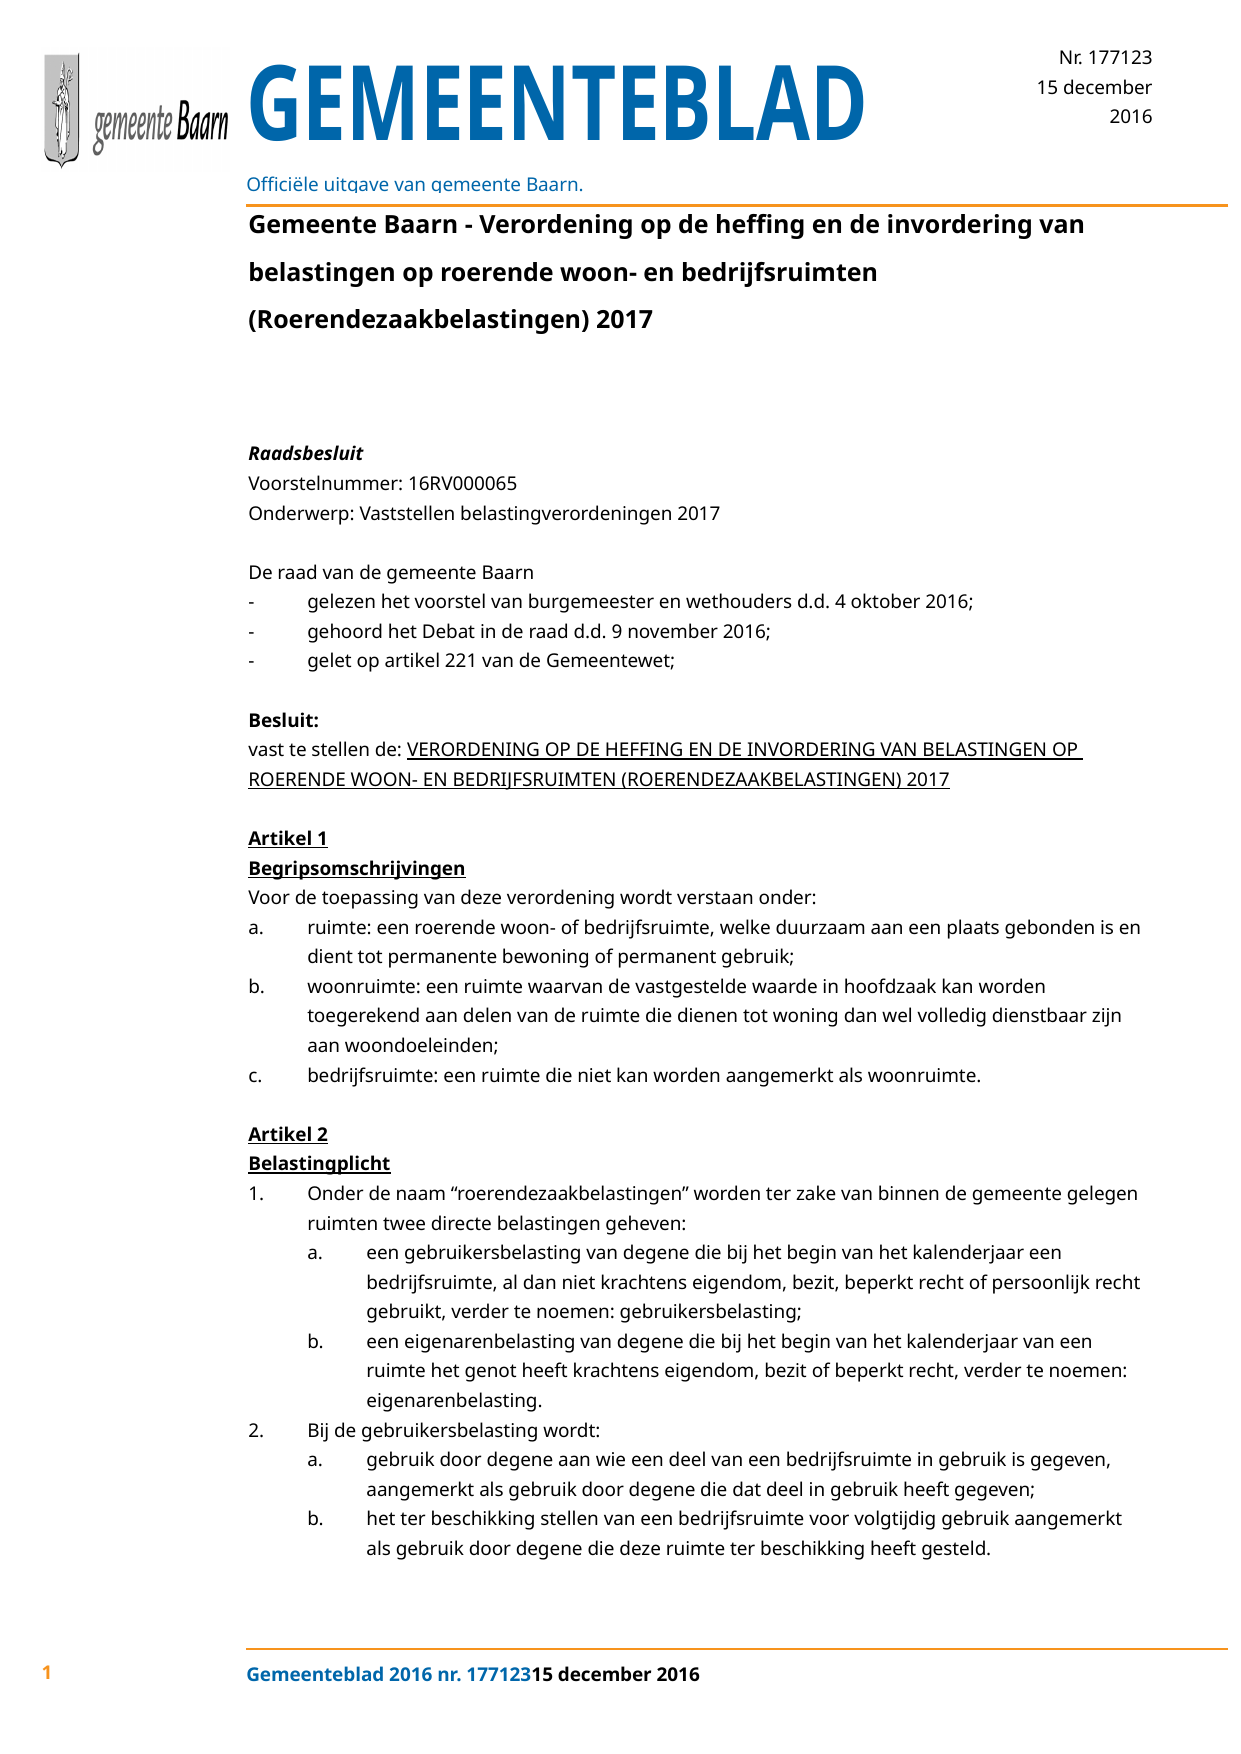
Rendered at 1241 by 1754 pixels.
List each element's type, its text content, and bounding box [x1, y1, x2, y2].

picture [41, 47, 231, 172]
text De raad van de gemeente Baarn [248, 559, 1152, 584]
list woonruimte: een ruimte waarvan de vastgestelde waarde in hoofdzaak kan worden toegerekend aan delen van de ruimte die dienen tot woning dan wel volledig dienstbaar zijn aan woondoeleinden; [248, 973, 1152, 1058]
text vast te stellen de: VERORDENING OP DE HEFFING EN DE INVORDERING VAN BELASTINGEN OP ROERENDE WOON- EN BEDRIJFSRUIMTEN (ROERENDEZAAKBELASTINGEN) 2017 [248, 736, 1152, 792]
text Besluit: [248, 707, 1152, 732]
text Onderwerp: Vaststellen belastingverordeningen 2017 [248, 500, 1152, 525]
text Artikel 1 [248, 825, 1152, 851]
list gelet op artikel 221 van de Gemeentewet; [248, 648, 1152, 673]
text Belastingplicht [248, 1151, 1152, 1176]
list bedrijfsruimte: een ruimte die niet kan worden aangemerkt als woonruimte. [248, 1062, 1152, 1087]
list Bij de gebruikersbelasting wordt: [248, 1417, 1152, 1442]
text Begripsomschrijvingen [248, 855, 1152, 880]
text Raadsbesluit [248, 441, 1152, 466]
list het ter beschikking stellen van een bedrijfsruimte voor volgtijdig gebruik aangemerkt als gebruik door degene die deze ruimte ter beschikking heeft gesteld. [307, 1506, 1152, 1561]
text Artikel 2 [248, 1121, 1152, 1147]
text Voorstelnummer: 16RV000065 [248, 470, 1152, 496]
text Gemeente Baarn - Verordening op de heffing en de invordering van belastingen op roerende woon- en bedrijfsruimten (Roerendezaakbelastingen) 2017 [248, 207, 1152, 336]
list ruimte: een roerende woon- of bedrijfsruimte, welke duurzaam aan een plaats gebonden is en dient tot permanente bewoning of permanent gebruik; [248, 914, 1152, 969]
list gelezen het voorstel van burgemeester en wethouders d.d. 4 oktober 2016; [248, 588, 1152, 614]
list een eigenarenbelasting van degene die bij het begin van het kalenderjaar van een ruimte het genot heeft krachtens eigendom, bezit of beperkt recht, verder te noemen: eigenarenbelasting. [307, 1328, 1152, 1413]
text Voor de toepassing van deze verordening wordt verstaan onder: [248, 884, 1152, 910]
list Onder de naam “roerendezaakbelastingen” worden ter zake van binnen de gemeente gelegen ruimten twee directe belastingen geheven: [248, 1180, 1152, 1235]
list een gebruikersbelasting van degene die bij het begin van het kalenderjaar een bedrijfsruimte, al dan niet krachtens eigendom, bezit, beperkt recht of persoonlijk recht gebruikt, verder te noemen: gebruikersbelasting; [307, 1239, 1152, 1324]
list gehoord het Debat in de raad d.d. 9 november 2016; [248, 618, 1152, 644]
list gebruik door degene aan wie een deel van een bedrijfsruimte in gebruik is gegeven, aangemerkt als gebruik door degene die dat deel in gebruik heeft gegeven; [307, 1446, 1152, 1502]
